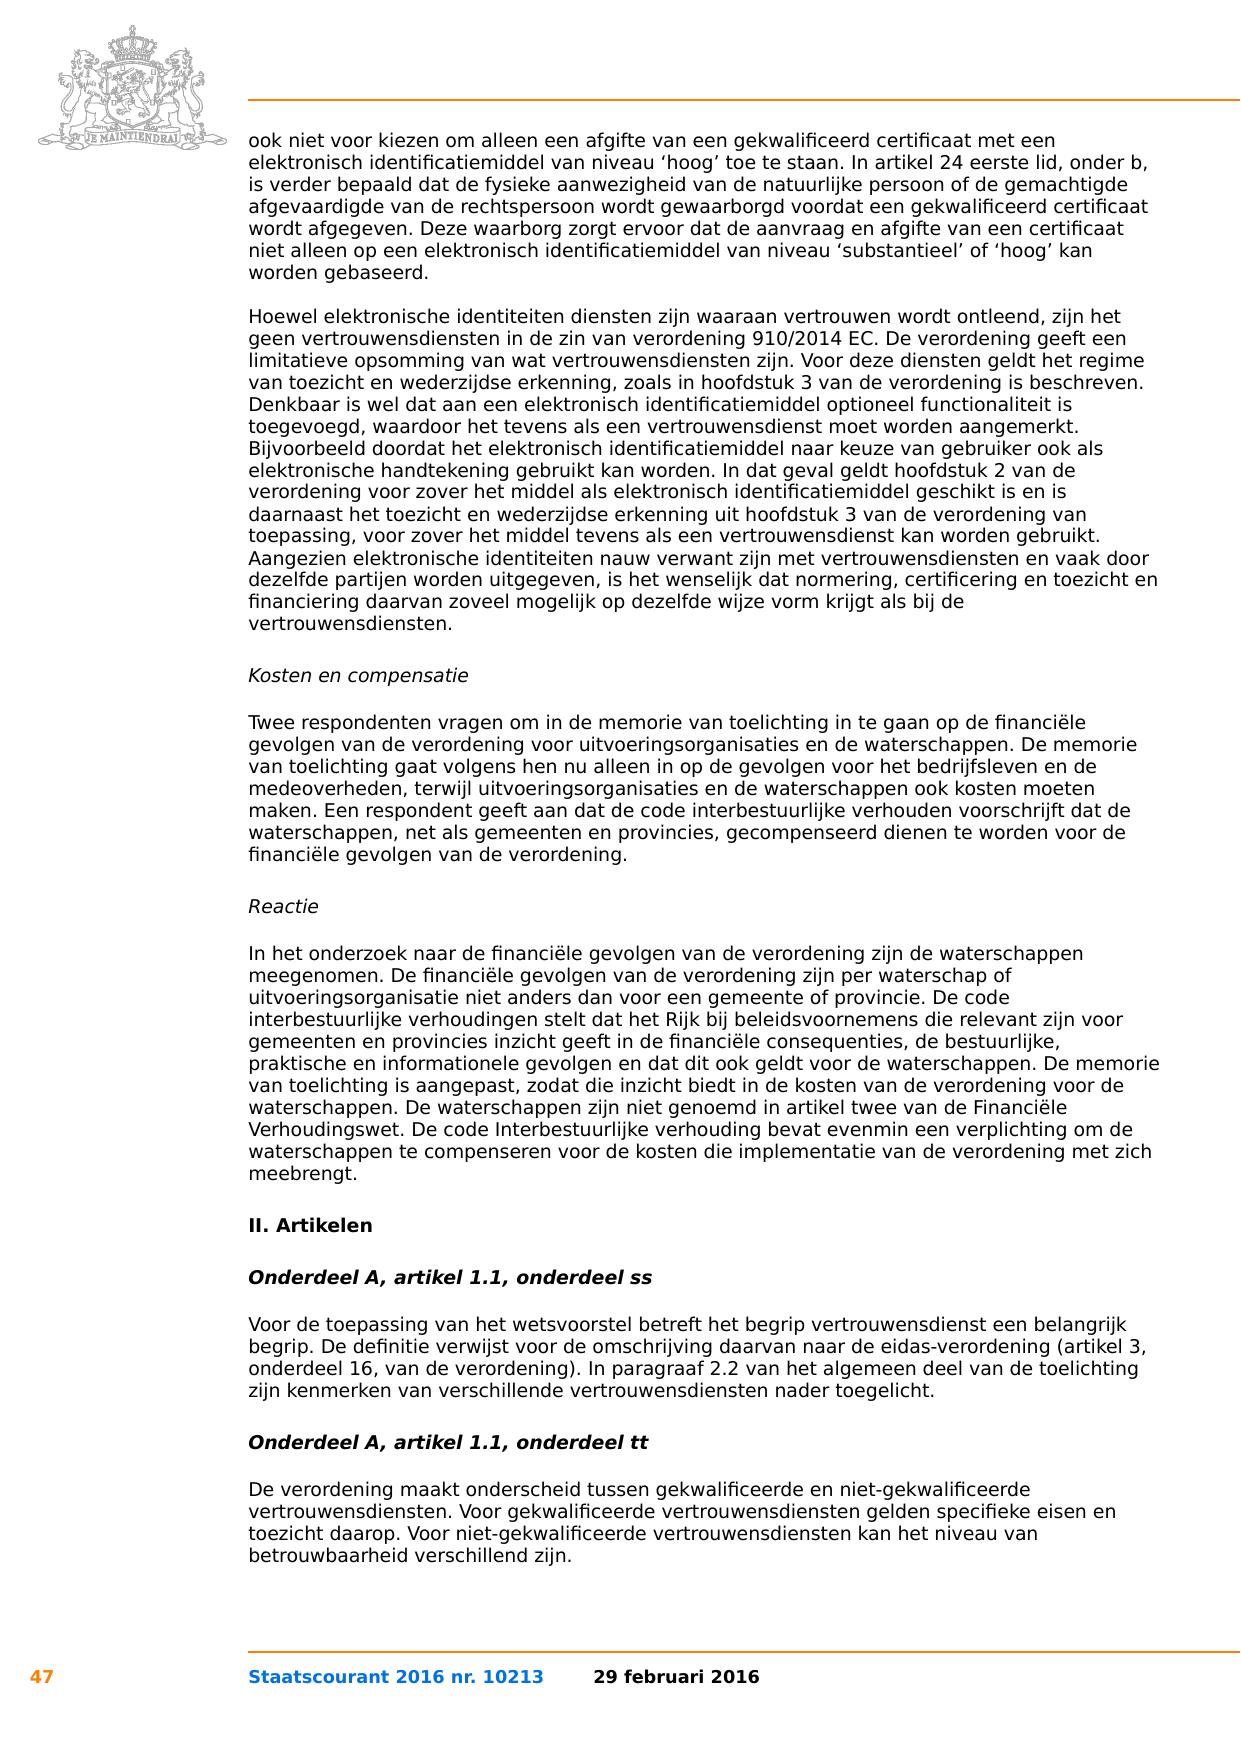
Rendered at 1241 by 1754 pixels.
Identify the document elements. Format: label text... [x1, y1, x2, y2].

text Voor de toepassing van het wetsvoorstel betreft het begrip vertrouwensdienst een belangrijk begrip. De definitie verwijst voor de omschrijving daarvan naar de eidas-verordening (artikel 3, onderdeel 16, van de verordening). In paragraaf 2.2 van het algemeen deel van de toelichting zijn kenmerken van verschillende vertrouwensdiensten nader toegelicht. [248, 1314, 1163, 1402]
picture [38, 25, 227, 150]
text ook niet voor kiezen om alleen een afgifte van een gekwalificeerd certificaat met een elektronisch identificatiemiddel van niveau ‘hoog’ toe te staan. In artikel 24 eerste lid, onder b, is verder bepaald dat de fysieke aanwezigheid van de natuurlijke persoon of de gemachtigde afgevaardigde van de rechtspersoon wordt gewaarborgd voordat een gekwalificeerd certificaat wordt afgegeven. Deze waarborg zorgt ervoor dat de aanvraag en afgifte van een certificaat niet alleen op een elektronisch identificatiemiddel van niveau ‘substantieel’ of ‘hoog’ kan worden gebaseerd. [248, 130, 1163, 284]
text Hoewel elektronische identiteiten diensten zijn waaraan vertrouwen wordt ontleend, zijn het geen vertrouwensdiensten in de zin van verordening 910/2014 EC. De verordening geeft een limitatieve opsomming van wat vertrouwensdiensten zijn. Voor deze diensten geldt het regime van toezicht en wederzijdse erkenning, zoals in hoofdstuk 3 van de verordening is beschreven. Denkbaar is wel dat aan een elektronisch identificatiemiddel optioneel functionaliteit is toegevoegd, waardoor het tevens als een vertrouwensdienst moet worden aangemerkt. Bijvoorbeeld doordat het elektronisch identificatiemiddel naar keuze van gebruiker ook als elektronische handtekening gebruikt kan worden. In dat geval geldt hoofdstuk 2 van de verordening voor zover het middel als elektronisch identificatiemiddel geschikt is en is daarnaast het toezicht en wederzijdse erkenning uit hoofdstuk 3 van de verordening van toepassing, voor zover het middel tevens als een vertrouwensdienst kan worden gebruikt. Aangezien elektronische identiteiten nauw verwant zijn met vertrouwensdiensten en vaak door dezelfde partijen worden uitgegeven, is het wenselijk dat normering, certificering en toezicht en financiering daarvan zoveel mogelijk op dezelfde wijze vorm krijgt als bij de vertrouwensdiensten. [248, 306, 1163, 635]
subtitle Kosten en compensatie [248, 665, 1163, 687]
subtitle Onderdeel A, artikel 1.1, onderdeel tt [248, 1432, 1163, 1454]
subtitle Onderdeel A, artikel 1.1, onderdeel ss [248, 1267, 1163, 1289]
text Twee respondenten vragen om in de memorie van toelichting in te gaan op de financiële gevolgen van de verordening voor uitvoeringsorganisaties en de waterschappen. De memorie van toelichting gaat volgens hen nu alleen in op de gevolgen voor het bedrijfsleven en de medeoverheden, terwijl uitvoeringsorganisaties en de waterschappen ook kosten moeten maken. Een respondent geeft aan dat de code interbestuurlijke verhouden voorschrijft dat de waterschappen, net als gemeenten en provincies, gecompenseerd dienen te worden voor de financiële gevolgen van de verordening. [248, 712, 1163, 866]
text In het onderzoek naar de financiële gevolgen van de verordening zijn de waterschappen meegenomen. De financiële gevolgen van de verordening zijn per waterschap of uitvoeringsorganisatie niet anders dan voor een gemeente of provincie. De code interbestuurlijke verhoudingen stelt dat het Rijk bij beleidsvoornemens die relevant zijn voor gemeenten en provincies inzicht geeft in de financiële consequenties, de bestuurlijke, praktische en informationele gevolgen en dat dit ook geldt voor de waterschappen. De memorie van toelichting is aangepast, zodat die inzicht biedt in de kosten van de verordening voor de waterschappen. De waterschappen zijn niet genoemd in artikel twee van de Financiële Verhoudingswet. De code Interbestuurlijke verhouding bevat evenmin een verplichting om de waterschappen te compenseren voor de kosten die implementatie van de verordening met zich meebrengt. [248, 943, 1163, 1185]
text De verordening maakt onderscheid tussen gekwalificeerde en niet-gekwalificeerde vertrouwensdiensten. Voor gekwalificeerde vertrouwensdiensten gelden specifieke eisen en toezicht daarop. Voor niet-gekwalificeerde vertrouwensdiensten kan het niveau van betrouwbaarheid verschillend zijn. [248, 1479, 1163, 1567]
subtitle Reactie [248, 896, 1163, 918]
subtitle II. Artikelen [248, 1215, 1163, 1237]
